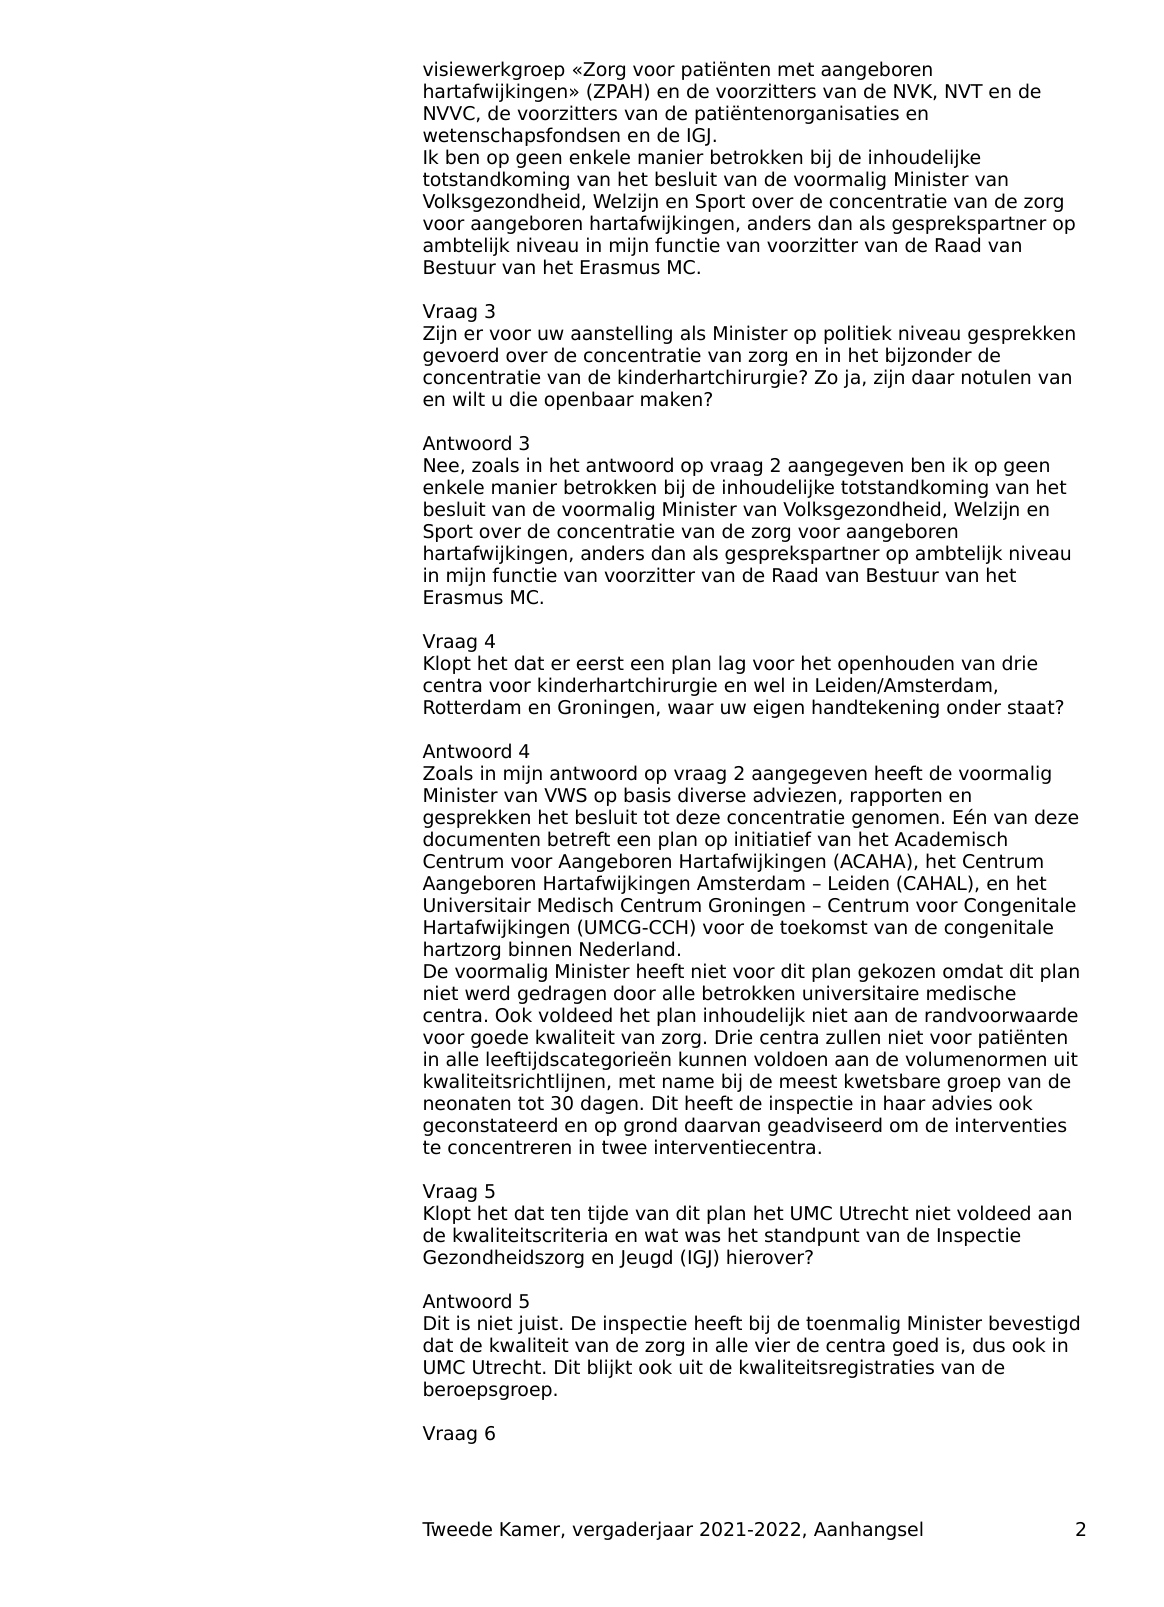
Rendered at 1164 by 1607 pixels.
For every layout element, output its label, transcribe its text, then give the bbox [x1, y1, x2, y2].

text Antwoord 3 [422, 433, 1087, 455]
text visiewerkgroep «Zorg voor patiënten met aangeboren hartafwijkingen» (ZPAH) en de voorzitters van de NVK, NVT en de NVVC, de voorzitters van de patiëntenorganisaties en wetenschapsfondsen en de IGJ. [422, 59, 1087, 147]
text Vraag 6 [422, 1423, 1087, 1445]
text Klopt het dat ten tijde van dit plan het UMC Utrecht niet voldeed aan de kwaliteitscriteria en wat was het standpunt van de Inspectie Gezondheidszorg en Jeugd (IGJ) hierover? [422, 1203, 1087, 1269]
text Antwoord 5 [422, 1291, 1087, 1313]
text Zoals in mijn antwoord op vraag 2 aangegeven heeft de voormalig Minister van VWS op basis diverse adviezen, rapporten en gesprekken het besluit tot deze concentratie genomen. Eén van deze documenten betreft een plan op initiatief van het Academisch Centrum voor Aangeboren Hartafwijkingen (ACAHA), het Centrum Aangeboren Hartafwijkingen Amsterdam – Leiden (CAHAL), en het Universitair Medisch Centrum Groningen – Centrum voor Congenitale Hartafwijkingen (UMCG-CCH) voor de toekomst van de congenitale hartzorg binnen Nederland. [422, 763, 1087, 961]
text Vraag 5 [422, 1181, 1087, 1203]
text De voormalig Minister heeft niet voor dit plan gekozen omdat dit plan niet werd gedragen door alle betrokken universitaire medische centra. Ook voldeed het plan inhoudelijk niet aan de randvoorwaarde voor goede kwaliteit van zorg. Drie centra zullen niet voor patiënten in alle leeftijdscategorieën kunnen voldoen aan de volumenormen uit kwaliteitsrichtlijnen, met name bij de meest kwetsbare groep van de neonaten tot 30 dagen. Dit heeft de inspectie in haar advies ook geconstateerd en op grond daarvan geadviseerd om de interventies te concentreren in twee interventiecentra. [422, 961, 1087, 1159]
text Zijn er voor uw aanstelling als Minister op politiek niveau gesprekken gevoerd over de concentratie van zorg en in het bijzonder de concentratie van de kinderhartchirurgie? Zo ja, zijn daar notulen van en wilt u die openbaar maken? [422, 323, 1087, 411]
text Vraag 4 [422, 631, 1087, 653]
text Antwoord 4 [422, 741, 1087, 763]
text Vraag 3 [422, 301, 1087, 323]
text Nee, zoals in het antwoord op vraag 2 aangegeven ben ik op geen enkele manier betrokken bij de inhoudelijke totstandkoming van het besluit van de voormalig Minister van Volksgezondheid, Welzijn en Sport over de concentratie van de zorg voor aangeboren hartafwijkingen, anders dan als gesprekspartner op ambtelijk niveau in mijn functie van voorzitter van de Raad van Bestuur van het Erasmus MC. [422, 455, 1087, 609]
text Dit is niet juist. De inspectie heeft bij de toenmalig Minister bevestigd dat de kwaliteit van de zorg in alle vier de centra goed is, dus ook in UMC Utrecht. Dit blijkt ook uit de kwaliteitsregistraties van de beroepsgroep. [422, 1313, 1087, 1401]
text Ik ben op geen enkele manier betrokken bij de inhoudelijke totstandkoming van het besluit van de voormalig Minister van Volksgezondheid, Welzijn en Sport over de concentratie van de zorg voor aangeboren hartafwijkingen, anders dan als gesprekspartner op ambtelijk niveau in mijn functie van voorzitter van de Raad van Bestuur van het Erasmus MC. [422, 147, 1087, 279]
text Klopt het dat er eerst een plan lag voor het openhouden van drie centra voor kinderhartchirurgie en wel in Leiden/Amsterdam, Rotterdam en Groningen, waar uw eigen handtekening onder staat? [422, 653, 1087, 719]
